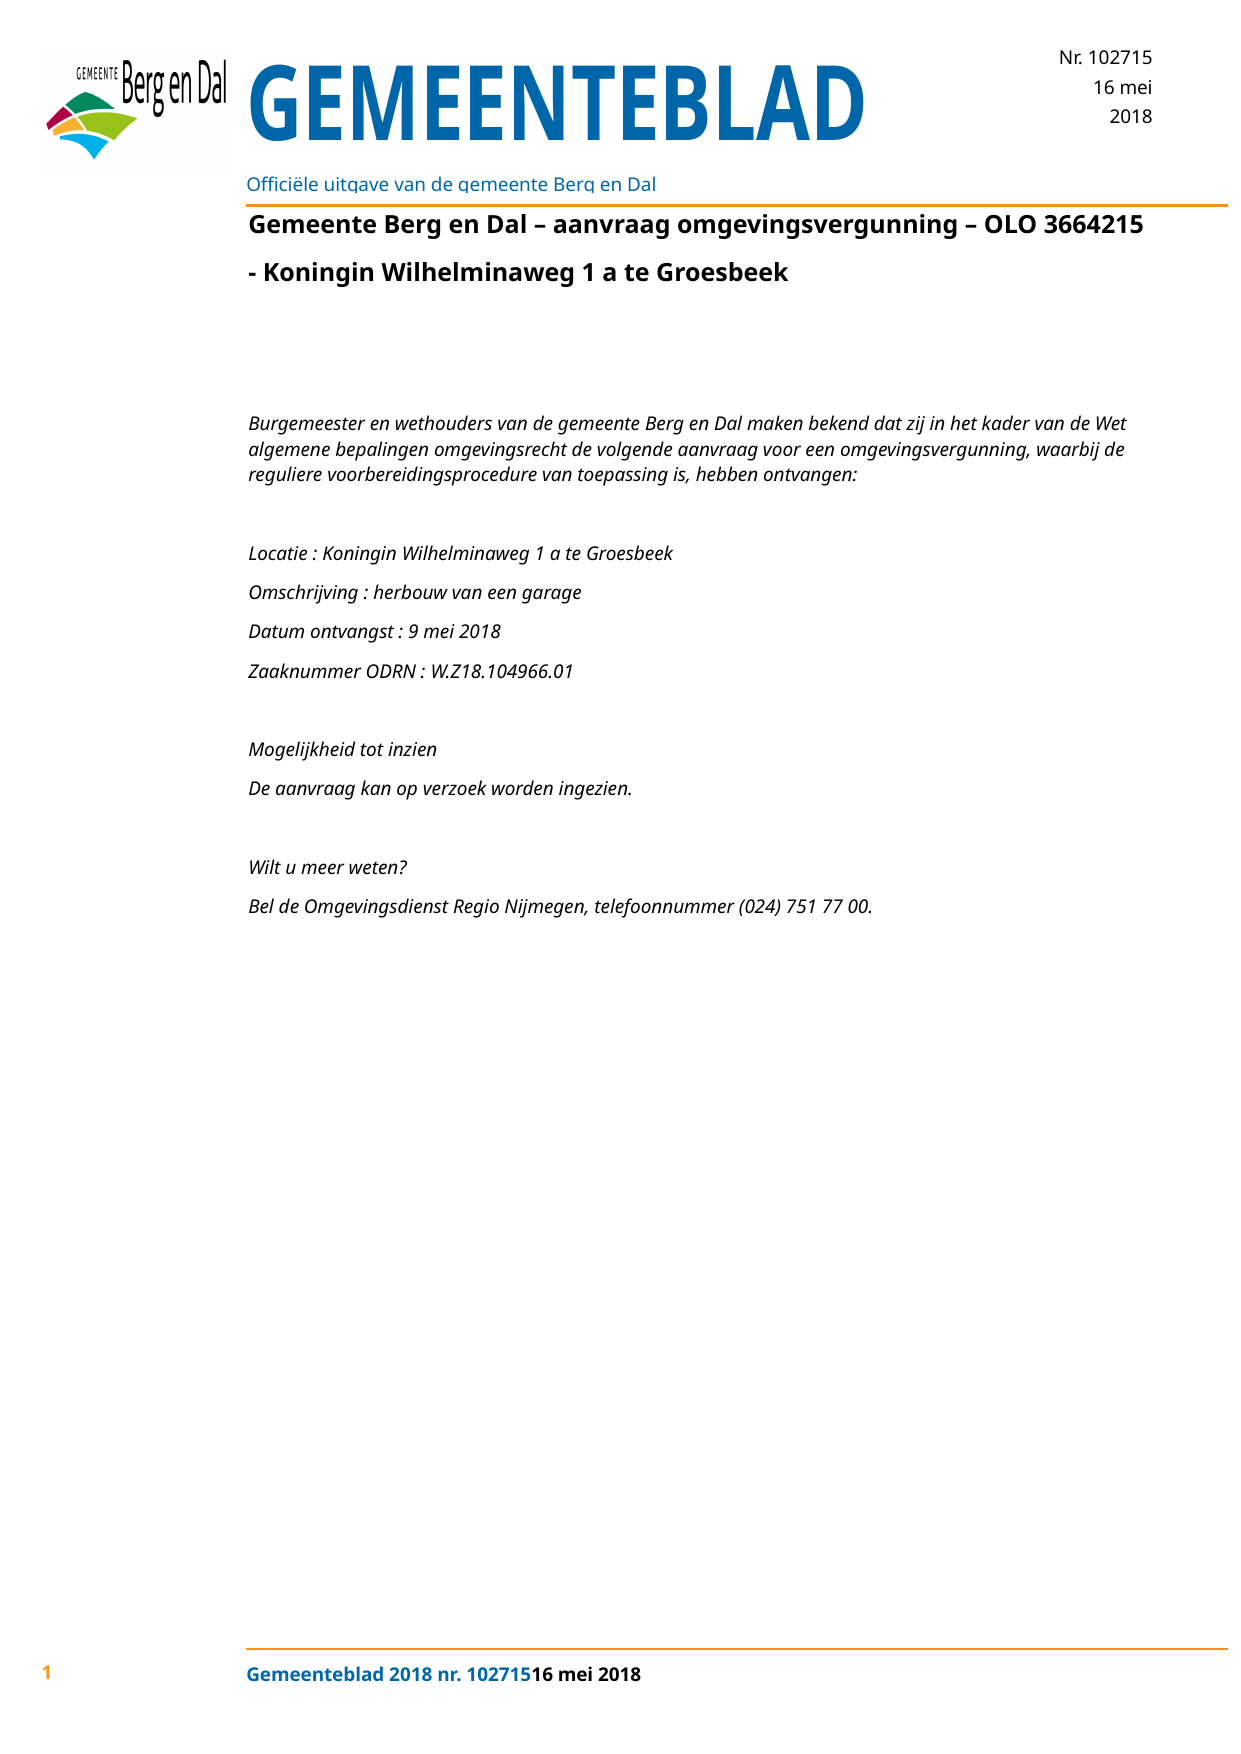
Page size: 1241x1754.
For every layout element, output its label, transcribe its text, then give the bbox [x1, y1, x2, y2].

text De aanvraag kan op verzoek worden ingezien. [248, 776, 1152, 801]
text Zaaknummer ODRN : W.Z18.104966.01 [248, 658, 1152, 683]
text Burgemeester en wethouders van de gemeente Berg en Dal maken bekend dat zij in het kader van de Wet algemene bepalingen omgevingsrecht de volgende aanvraag voor een omgevingsvergunning, waarbij de reguliere voorbereidingsprocedure van toepassing is, hebben ontvangen: [248, 410, 1152, 487]
text Locatie : Koningin Wilhelminaweg 1 a te Groesbeek [248, 540, 1152, 566]
text Mogelijkheid tot inzien [248, 736, 1152, 762]
picture [41, 47, 231, 172]
text Omschrijving : herbouw van een garage [248, 579, 1152, 605]
text Wilt u meer weten? [248, 854, 1152, 880]
text Bel de Omgevingsdienst Regio Nijmegen, telefoonnummer (024) 751 77 00. [248, 893, 1152, 919]
text Datum ontvangst : 9 mei 2018 [248, 618, 1152, 644]
text Gemeente Berg en Dal – aanvraag omgevingsvergunning – OLO 3664215 - Koningin Wilhelminaweg 1 a te Groesbeek [248, 207, 1152, 288]
